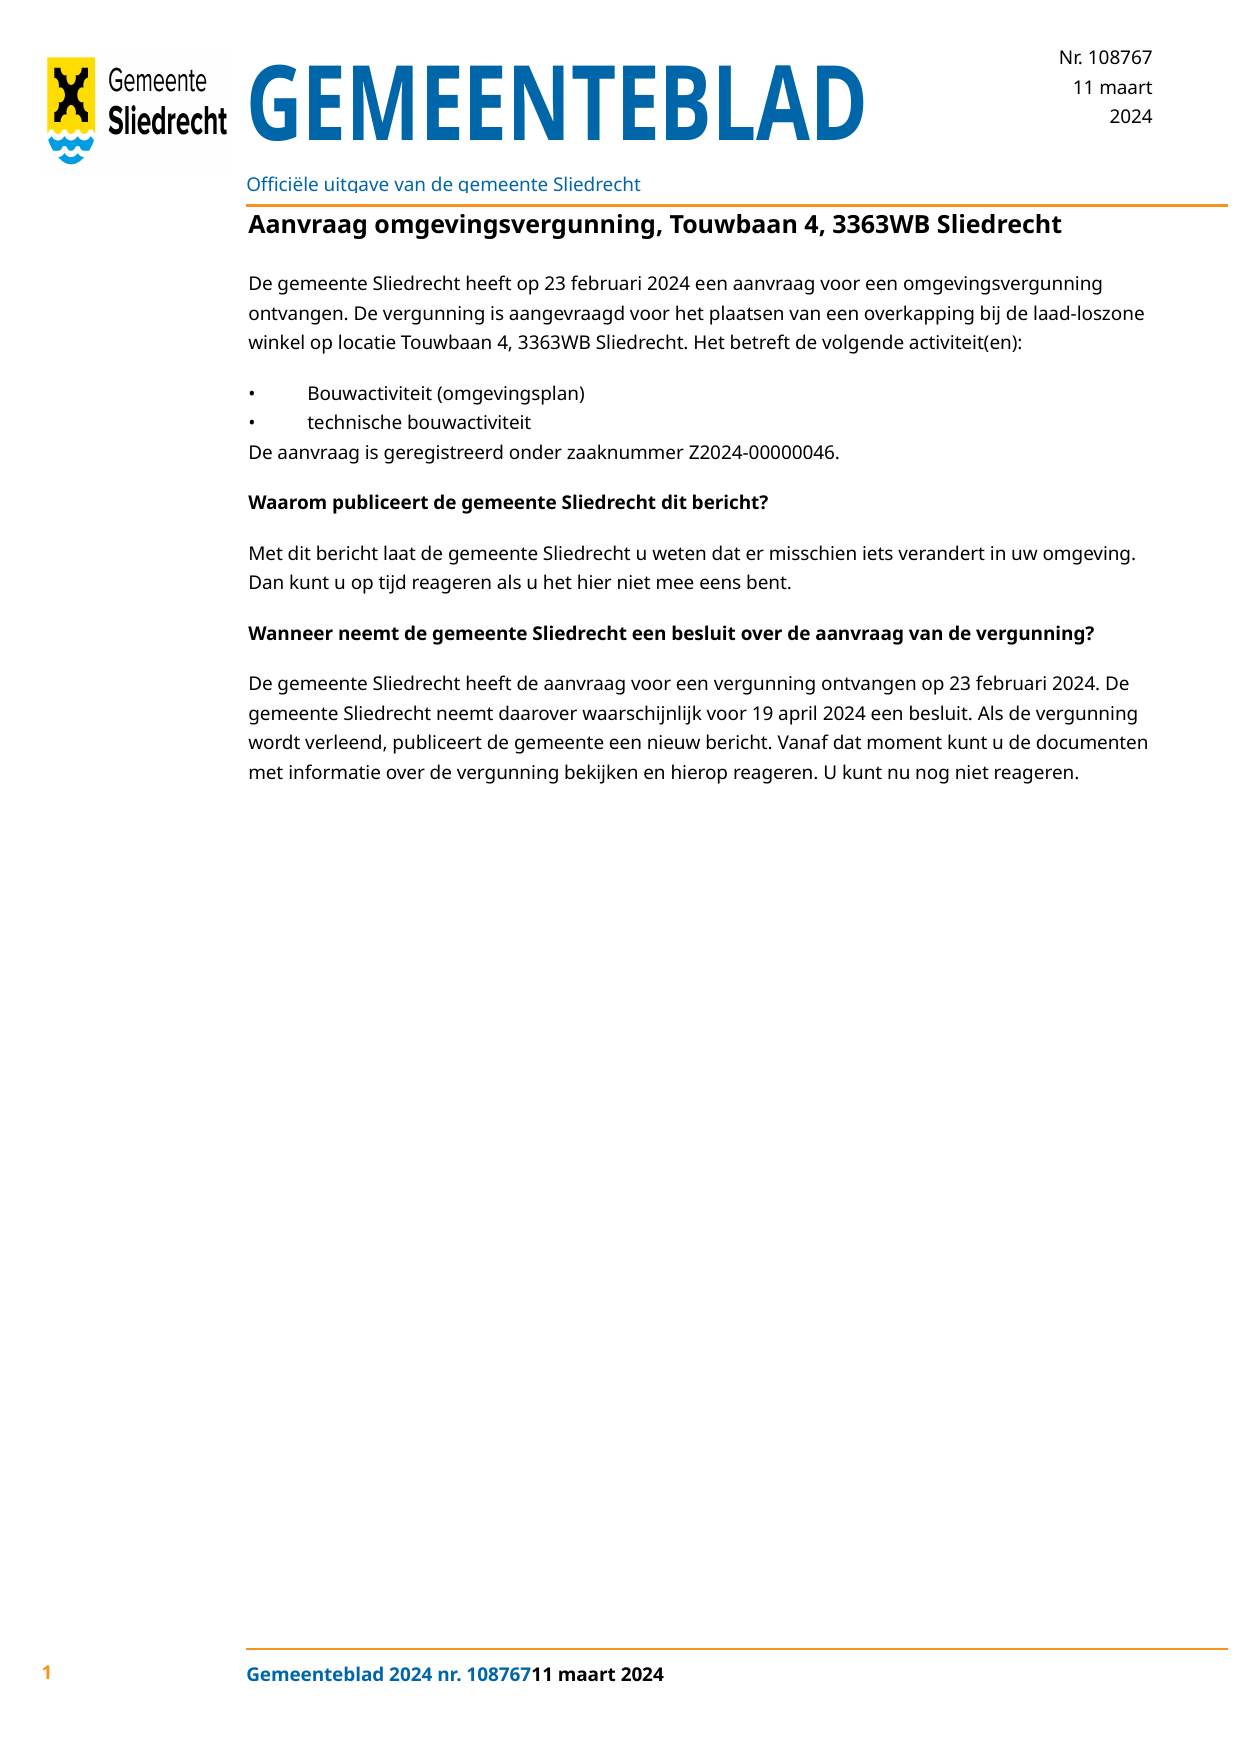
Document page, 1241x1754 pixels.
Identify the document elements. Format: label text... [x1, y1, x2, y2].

text Met dit bericht laat de gemeente Sliedrecht u weten dat er misschien iets verandert in uw omgeving. Dan kunt u op tijd reageren als u het hier niet mee eens bent. [248, 540, 1152, 595]
picture [41, 47, 231, 172]
text Aanvraag omgevingsvergunning, Touwbaan 4, 3363WB Sliedrecht [248, 207, 1152, 241]
list Bouwactiviteit (omgevingsplan) [248, 380, 1152, 406]
list technische bouwactiviteit [248, 409, 1152, 435]
text De aanvraag is geregistreerd onder zaaknummer Z2024-00000046. [248, 439, 1152, 465]
text Waarom publiceert de gemeente Sliedrecht dit bericht? [248, 489, 1152, 515]
text De gemeente Sliedrecht heeft de aanvraag voor een vergunning ontvangen op 23 februari 2024. De gemeente Sliedrecht neemt daarover waarschijnlijk voor 19 april 2024 een besluit. Als de vergunning wordt verleend, publiceert de gemeente een nieuw bericht. Vanaf dat moment kunt u de documenten met informatie over de vergunning bekijken en hierop reageren. U kunt nu nog niet reageren. [248, 670, 1152, 785]
text De gemeente Sliedrecht heeft op 23 februari 2024 een aanvraag voor een omgevingsvergunning ontvangen. De vergunning is aangevraagd voor het plaatsen van een overkapping bij de laad-loszone winkel op locatie Touwbaan 4, 3363WB Sliedrecht. Het betreft de volgende activiteit(en): [248, 270, 1152, 355]
text Wanneer neemt de gemeente Sliedrecht een besluit over de aanvraag van de vergunning? [248, 620, 1152, 646]
